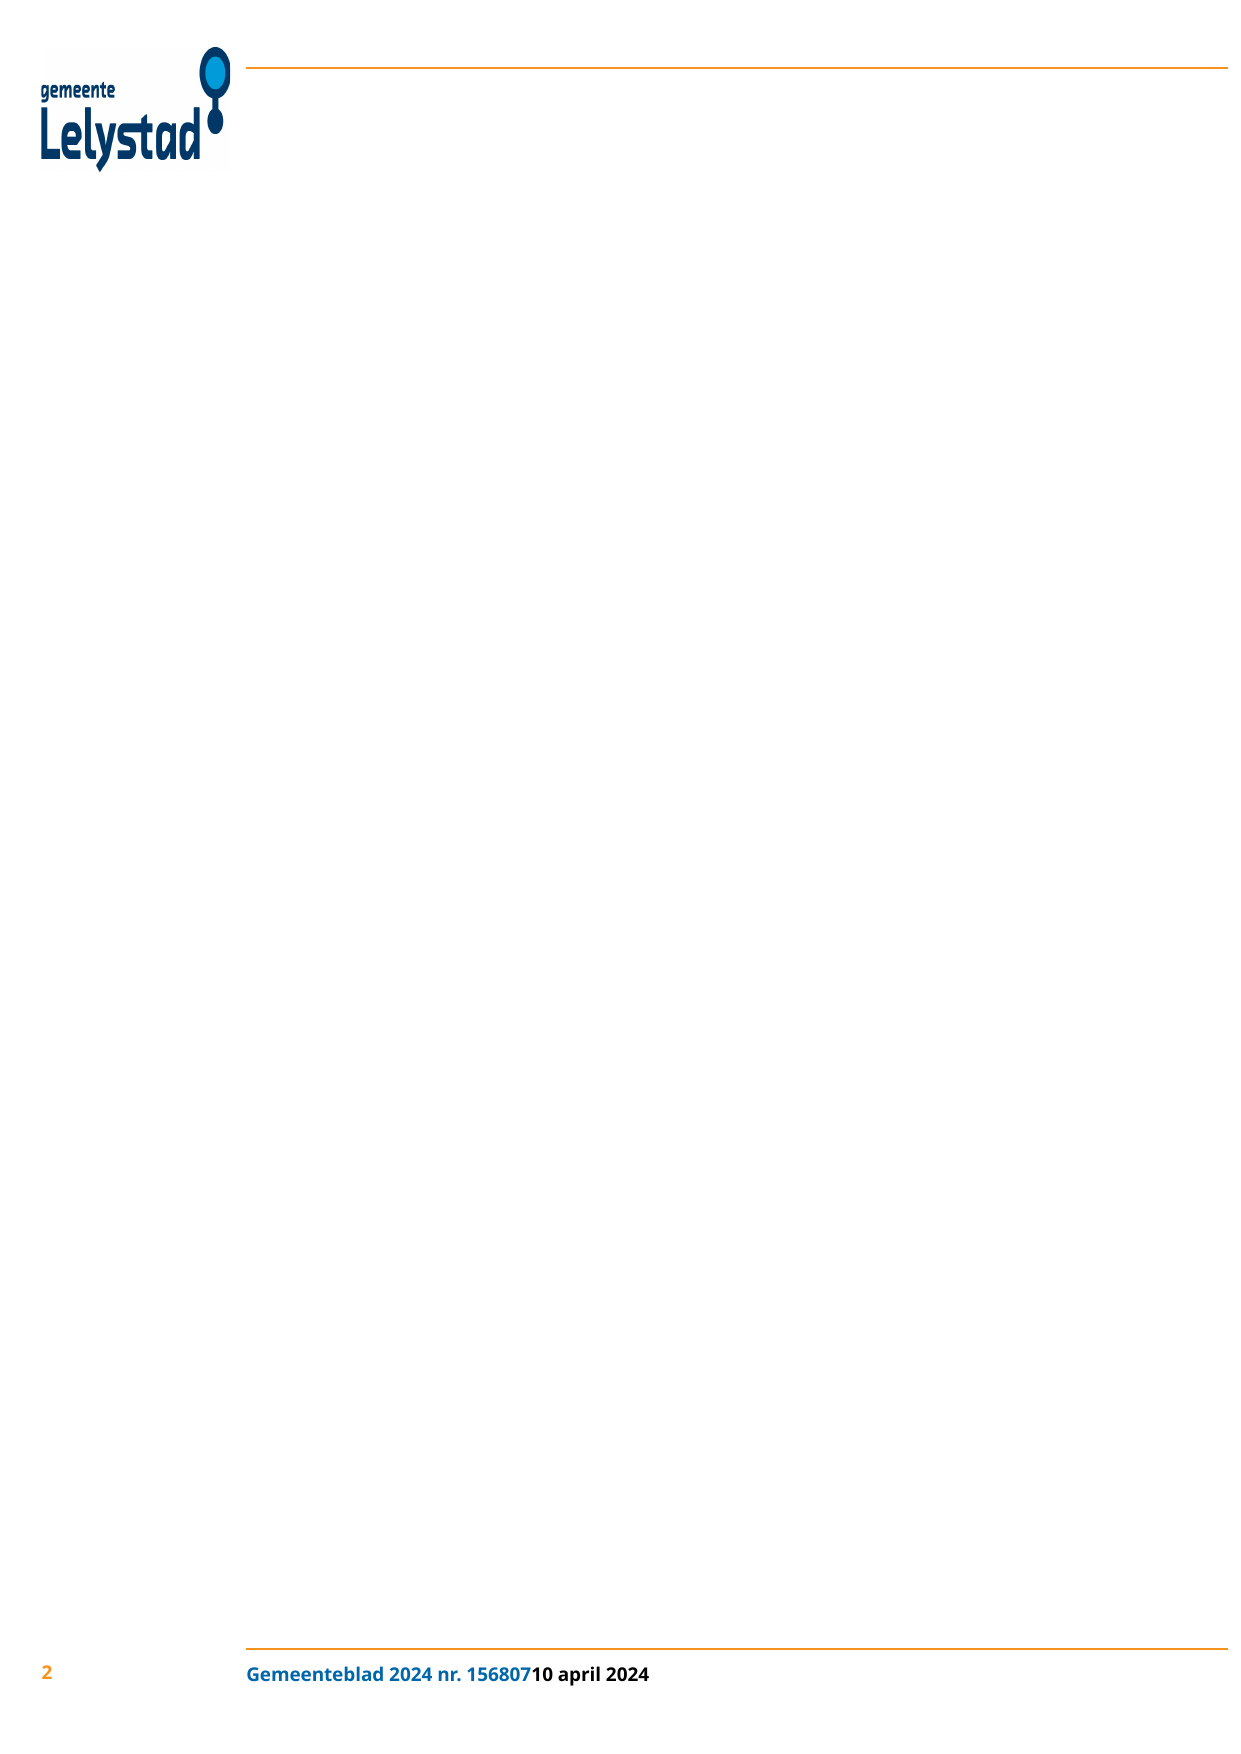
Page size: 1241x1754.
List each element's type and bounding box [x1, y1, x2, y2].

picture [41, 47, 231, 172]
